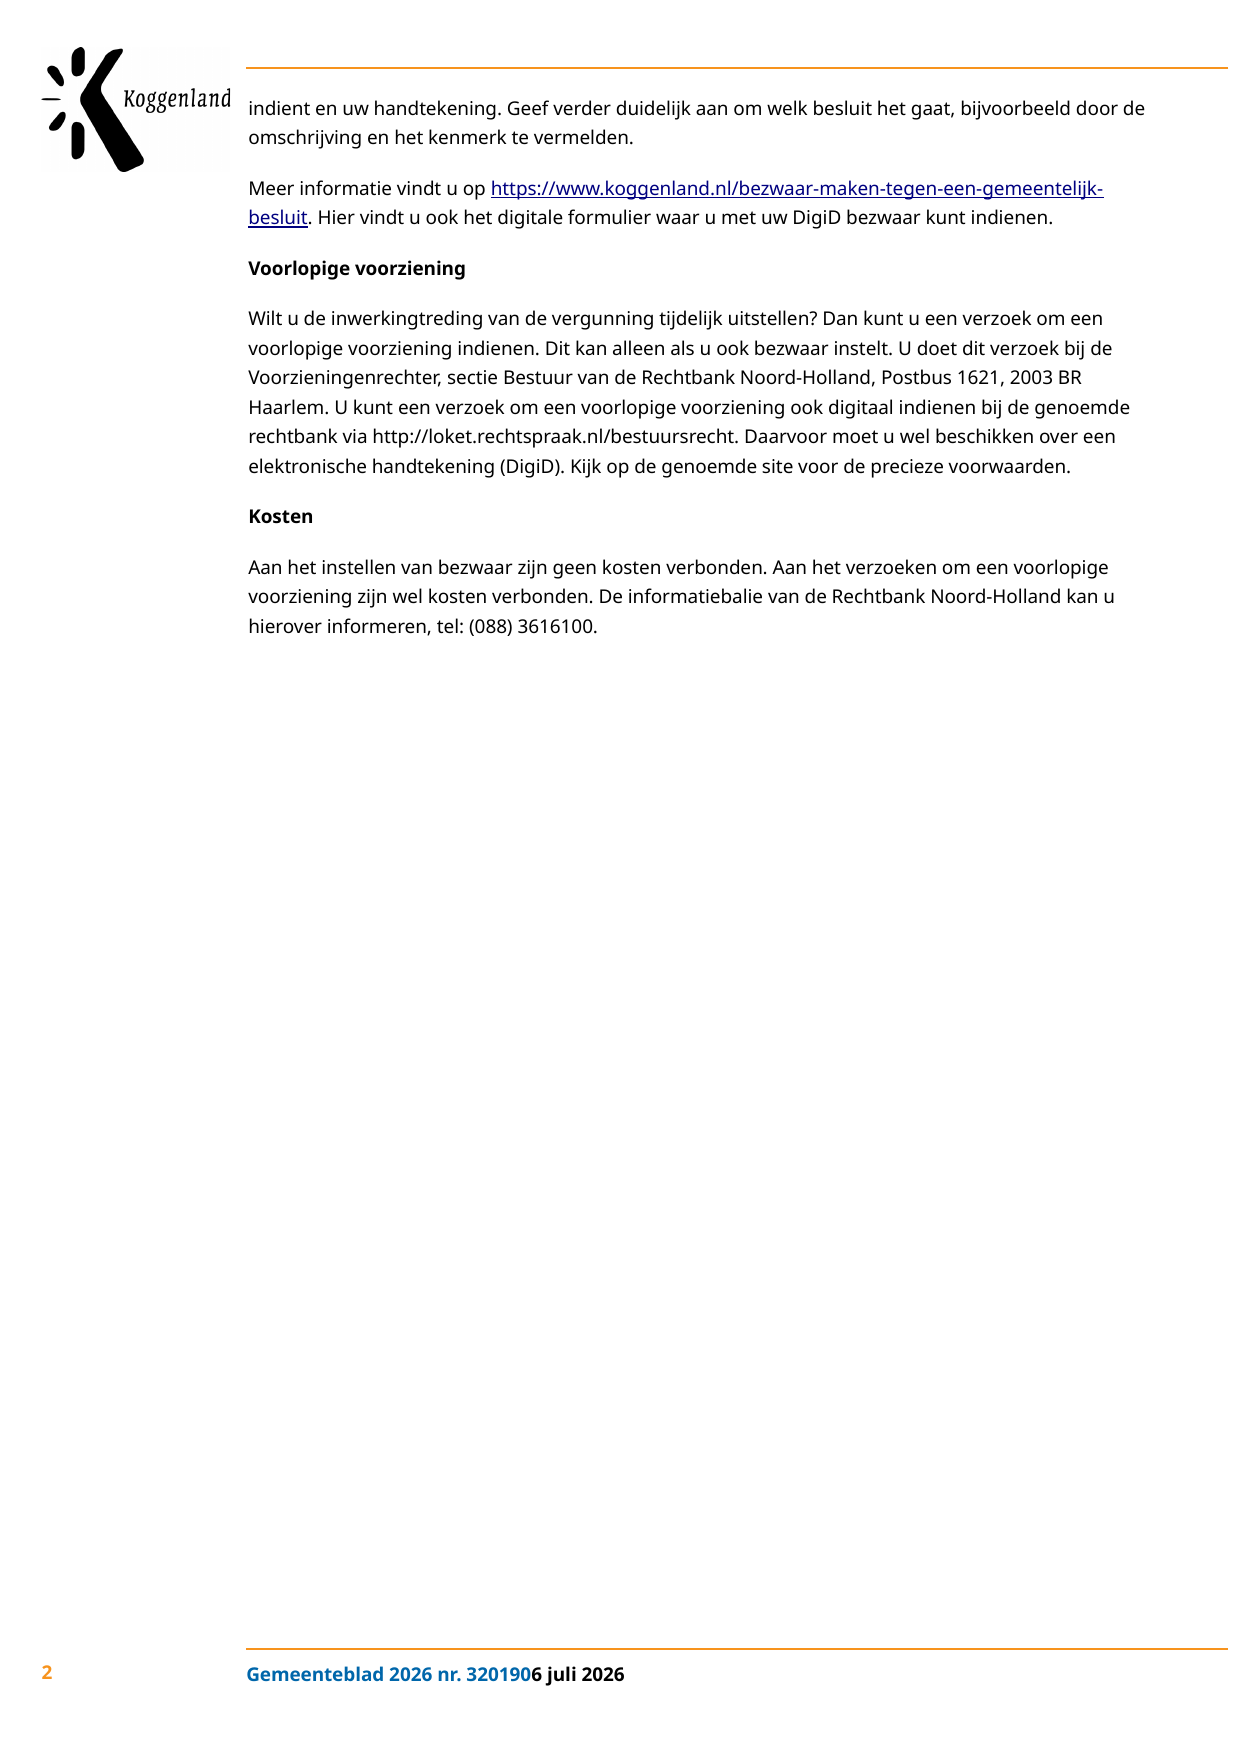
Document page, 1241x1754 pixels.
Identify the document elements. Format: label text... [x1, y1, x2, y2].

text Kosten [248, 503, 1152, 529]
text Voorlopige voorziening [248, 255, 1152, 281]
text Aan het instellen van bezwaar zijn geen kosten verbonden. Aan het verzoeken om een voorlopige voorziening zijn wel kosten verbonden. De informatiebalie van de Rechtbank Noord-Holland kan u hierover informeren, tel: (088) 3616100. [248, 554, 1152, 639]
text indient en uw handtekening. Geef verder duidelijk aan om welk besluit het gaat, bijvoorbeeld door de omschrijving en het kenmerk te vermelden. [248, 95, 1152, 150]
text Meer informatie vindt u op https://www.koggenland.nl/bezwaar-maken-tegen-een-gemeentelijk-besluit. Hier vindt u ook het digitale formulier waar u met uw DigiD bezwaar kunt indienen. [248, 175, 1152, 230]
text Wilt u de inwerkingtreding van de vergunning tijdelijk uitstellen? Dan kunt u een verzoek om een voorlopige voorziening indienen. Dit kan alleen als u ook bezwaar instelt. U doet dit verzoek bij de Voorzieningenrechter, sectie Bestuur van de Rechtbank Noord-Holland, Postbus 1621, 2003 BR Haarlem. U kunt een verzoek om een voorlopige voorziening ook digitaal indienen bij de genoemde rechtbank via http://loket.rechtspraak.nl/bestuursrecht. Daarvoor moet u wel beschikken over een elektronische handtekening (DigiD). Kijk op de genoemde site voor de precieze voorwaarden. [248, 305, 1152, 479]
picture [41, 47, 231, 172]
